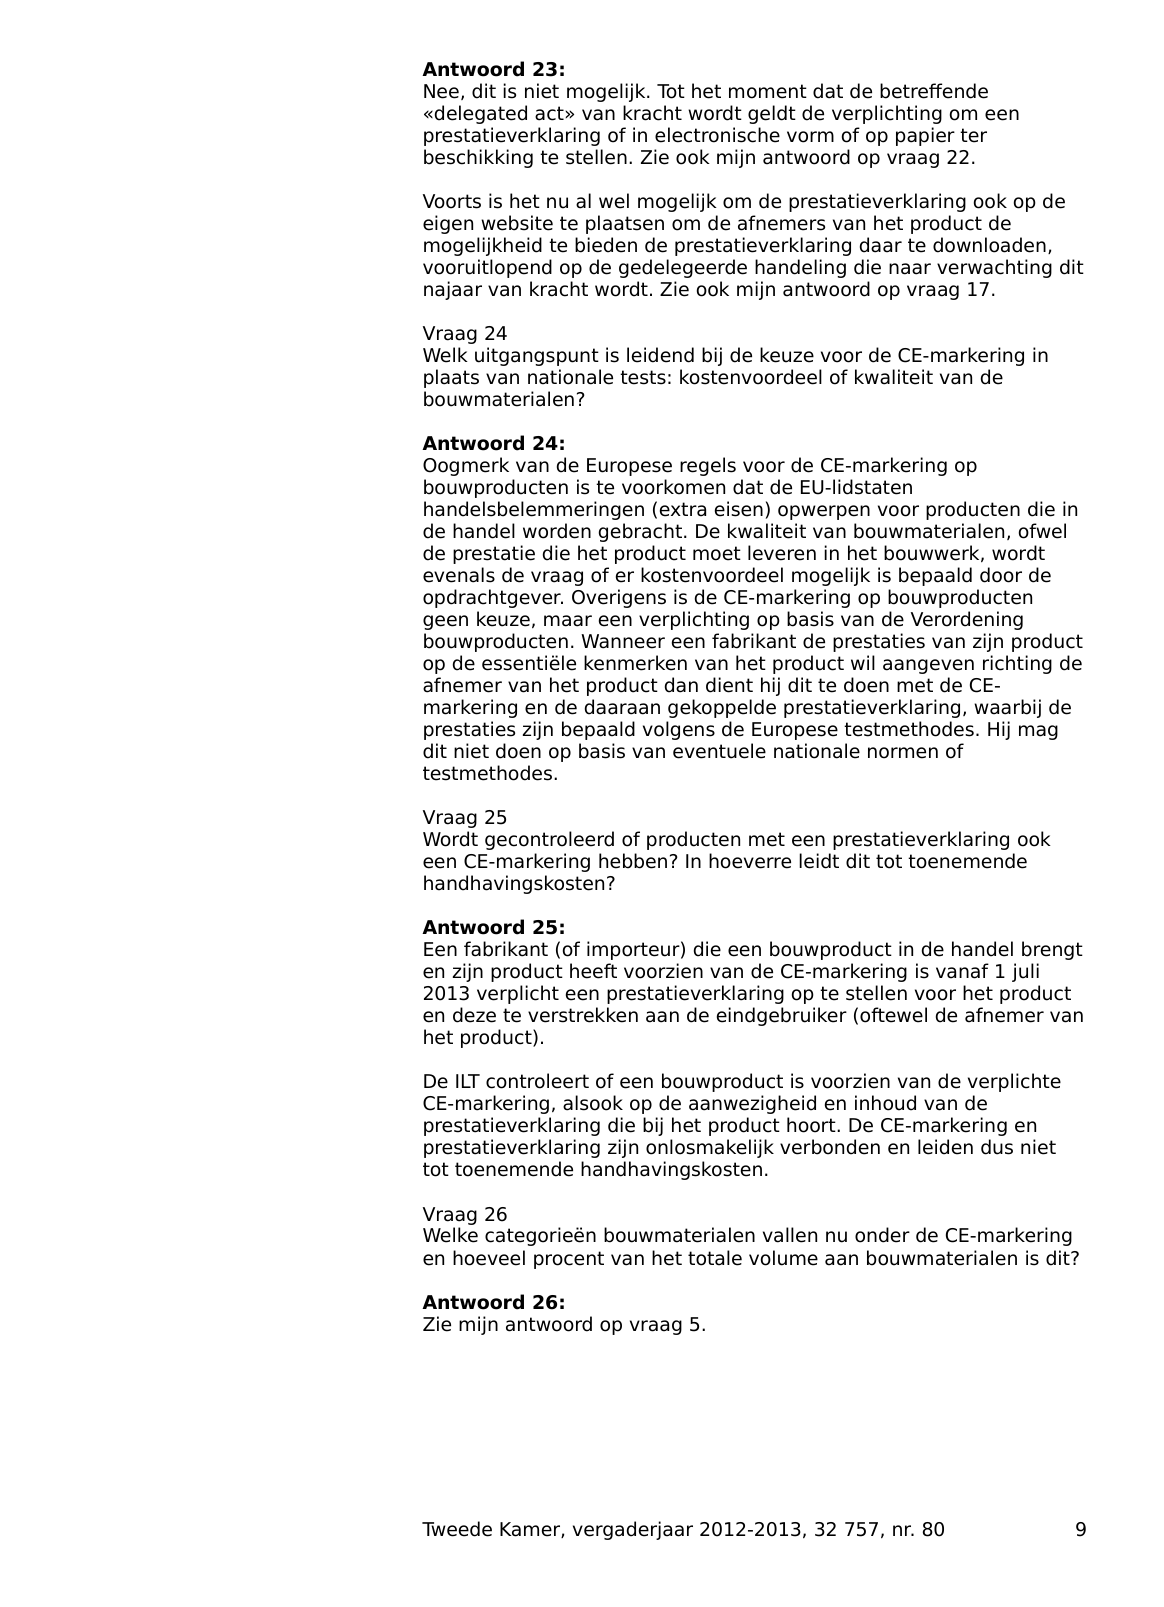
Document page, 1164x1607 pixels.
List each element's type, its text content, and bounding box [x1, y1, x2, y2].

text Nee, dit is niet mogelijk. Tot het moment dat de betreffende «delegated act» van kracht wordt geldt de verplichting om een prestatieverklaring of in electronische vorm of op papier ter beschikking te stellen. Zie ook mijn antwoord op vraag 22. [422, 81, 1087, 169]
text Een fabrikant (of importeur) die een bouwproduct in de handel brengt en zijn product heeft voorzien van de CE-markering is vanaf 1 juli 2013 verplicht een prestatieverklaring op te stellen voor het product en deze te verstrekken aan de eindgebruiker (oftewel de afnemer van het product). [422, 939, 1087, 1049]
text Voorts is het nu al wel mogelijk om de prestatieverklaring ook op de eigen website te plaatsen om de afnemers van het product de mogelijkheid te bieden de prestatieverklaring daar te downloaden, vooruitlopend op de gedelegeerde handeling die naar verwachting dit najaar van kracht wordt. Zie ook mijn antwoord op vraag 17. [422, 191, 1087, 301]
text Antwoord 26: [422, 1292, 1087, 1313]
text Vraag 25 [422, 807, 1087, 829]
text Oogmerk van de Europese regels voor de CE-markering op bouwproducten is te voorkomen dat de EU-lidstaten handelsbelemmeringen (extra eisen) opwerpen voor producten die in de handel worden gebracht. De kwaliteit van bouwmaterialen, ofwel de prestatie die het product moet leveren in het bouwwerk, wordt evenals de vraag of er kostenvoordeel mogelijk is bepaald door de opdrachtgever. Overigens is de CE-markering op bouwproducten geen keuze, maar een verplichting op basis van de Verordening bouwproducten. Wanneer een fabrikant de prestaties van zijn product op de essentiële kenmerken van het product wil aangeven richting de afnemer van het product dan dient hij dit te doen met de CE-markering en de daaraan gekoppelde prestatieverklaring, waarbij de prestaties zijn bepaald volgens de Europese testmethodes. Hij mag dit niet doen op basis van eventuele nationale normen of testmethodes. [422, 455, 1087, 785]
text Antwoord 25: [422, 917, 1087, 939]
text De ILT controleert of een bouwproduct is voorzien van de verplichte CE-markering, alsook op de aanwezigheid en inhoud van de prestatieverklaring die bij het product hoort. De CE-markering en prestatieverklaring zijn onlosmakelijk verbonden en leiden dus niet tot toenemende handhavingskosten. [422, 1071, 1087, 1181]
text Antwoord 23: [422, 59, 1087, 81]
text Vraag 26 [422, 1203, 1087, 1225]
text Zie mijn antwoord op vraag 5. [422, 1313, 1087, 1336]
text Antwoord 24: [422, 433, 1087, 455]
text Welke categorieën bouwmaterialen vallen nu onder de CE-markering en hoeveel procent van het totale volume aan bouwmaterialen is dit? [422, 1225, 1087, 1269]
text Wordt gecontroleerd of producten met een prestatieverklaring ook een CE-markering hebben? In hoeverre leidt dit tot toenemende handhavingskosten? [422, 829, 1087, 895]
text Vraag 24 [422, 323, 1087, 345]
text Welk uitgangspunt is leidend bij de keuze voor de CE-markering in plaats van nationale tests: kostenvoordeel of kwaliteit van de bouwmaterialen? [422, 345, 1087, 411]
